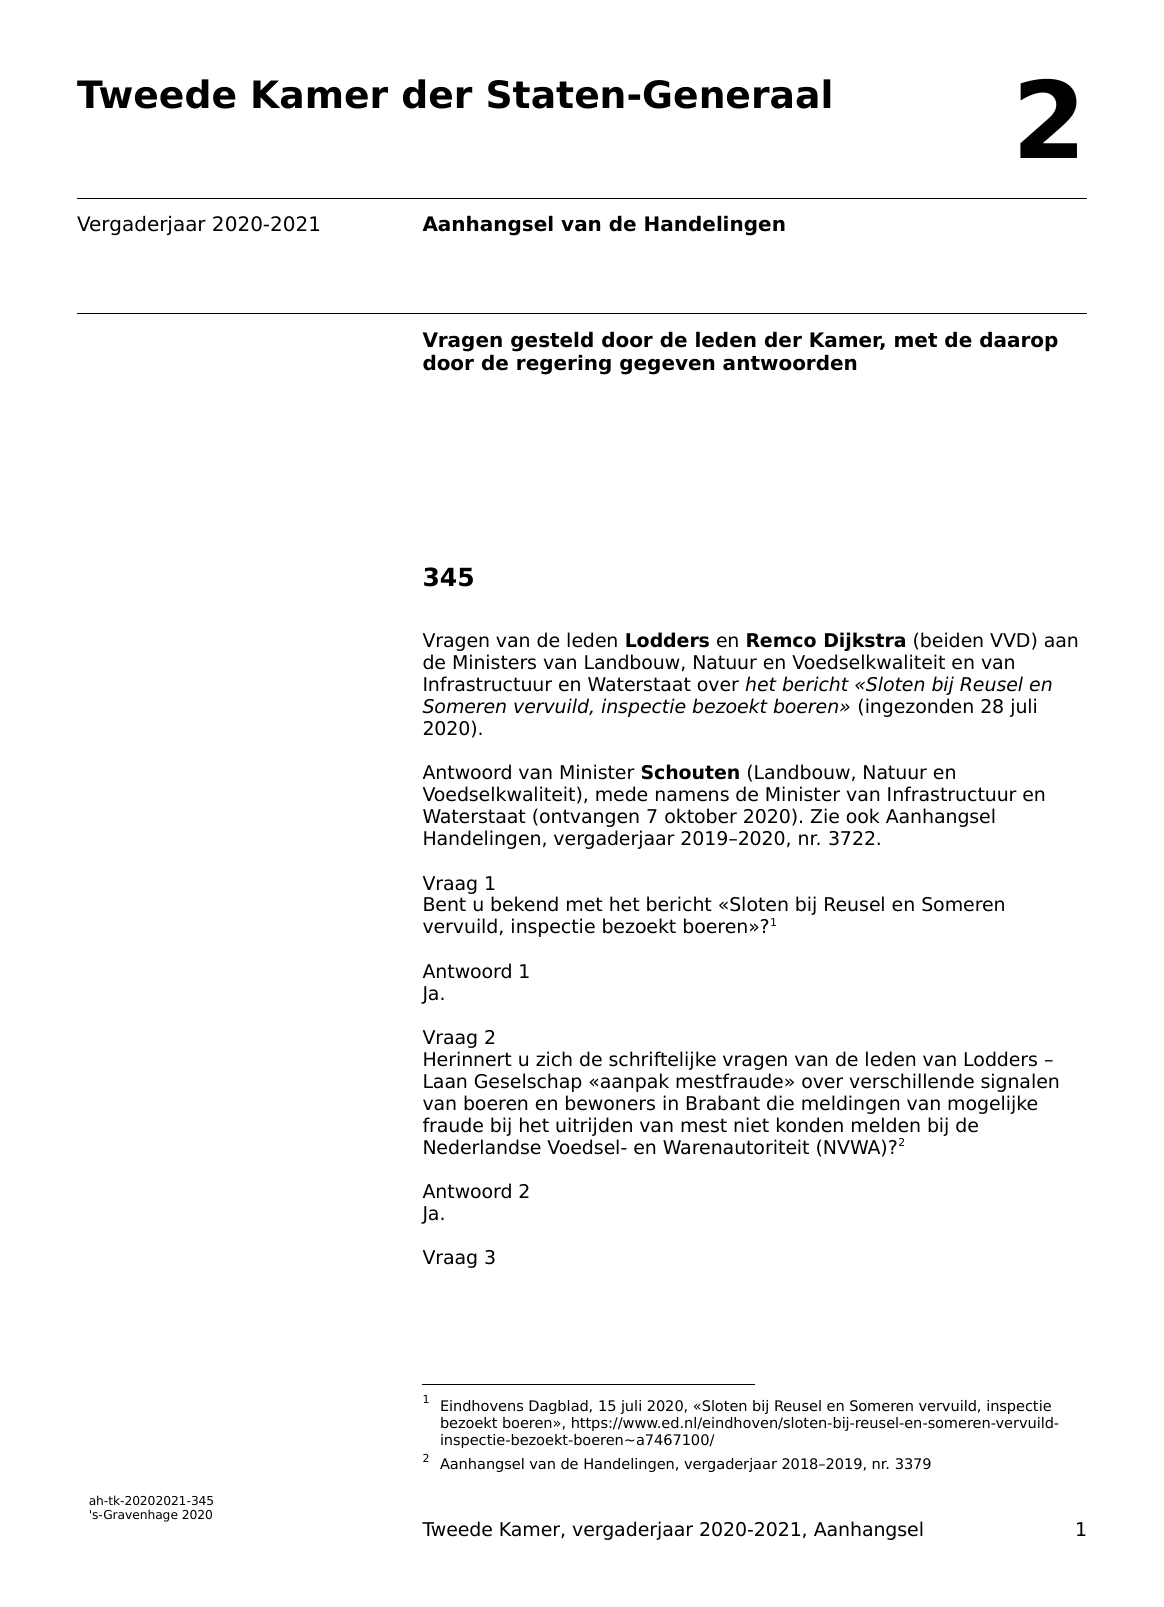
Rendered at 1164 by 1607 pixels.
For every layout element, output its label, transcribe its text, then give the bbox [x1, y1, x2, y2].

text Vragen van de leden Lodders en Remco Dijkstra (beiden VVD) aan de Ministers van Landbouw, Natuur en Voedselkwaliteit en van Infrastructuur en Waterstaat over het bericht «Sloten bij Reusel en Someren vervuild, inspectie bezoekt boeren» (ingezonden 28 juli 2020). [422, 630, 1087, 740]
text Vraag 1 [422, 872, 1087, 894]
text Eindhovens Dagblad, 15 juli 2020, «Sloten bij Reusel en Someren vervuild, inspectie bezoekt boeren», https://www.ed.nl/eindhoven/sloten-bij-reusel-en-someren-vervuild-inspectie-bezoekt-boeren~a7467100/ [422, 1393, 1087, 1449]
table_cell Vragen gesteld door de leden der Kamer, met de daarop door de regering gegeven antwoorden [422, 314, 1087, 375]
table_cell [77, 314, 422, 375]
text Antwoord 2 [422, 1181, 1087, 1203]
text Vraag 2 [422, 1027, 1087, 1049]
table_header 2 [886, 59, 1087, 198]
text Antwoord 1 [422, 961, 1087, 982]
text ah-tk-20202021-345 [88, 1494, 323, 1508]
text Ja. [422, 1203, 1087, 1225]
text Vraag 3 [422, 1247, 1087, 1269]
text Aanhangsel van de Handelingen, vergaderjaar 2018–2019, nr. 3379 [422, 1452, 1087, 1474]
text Ja. [422, 982, 1087, 1004]
text Antwoord van Minister Schouten (Landbouw, Natuur en Voedselkwaliteit), mede namens de Minister van Infrastructuur en Waterstaat (ontvangen 7 oktober 2020). Zie ook Aanhangsel Handelingen, vergaderjaar 2019–2020, nr. 3722. [422, 762, 1087, 850]
table_cell Vergaderjaar 2020-2021 [77, 199, 422, 313]
text 345 [422, 563, 1087, 592]
text Bent u bekend met het bericht «Sloten bij Reusel en Someren vervuild, inspectie bezoekt boeren»? [422, 894, 1087, 938]
table_cell Aanhangsel van de Handelingen [422, 199, 1087, 313]
text 's-Gravenhage 2020 [88, 1508, 323, 1522]
text Herinnert u zich de schriftelijke vragen van de leden van Lodders – Laan Geselschap «aanpak mestfraude» over verschillende signalen van boeren en bewoners in Brabant die meldingen van mogelijke fraude bij het uitrijden van mest niet konden melden bij de Nederlandse Voedsel- en Warenautoriteit (NVWA)? [422, 1049, 1087, 1158]
table_header Tweede Kamer der Staten-Generaal [77, 59, 886, 198]
